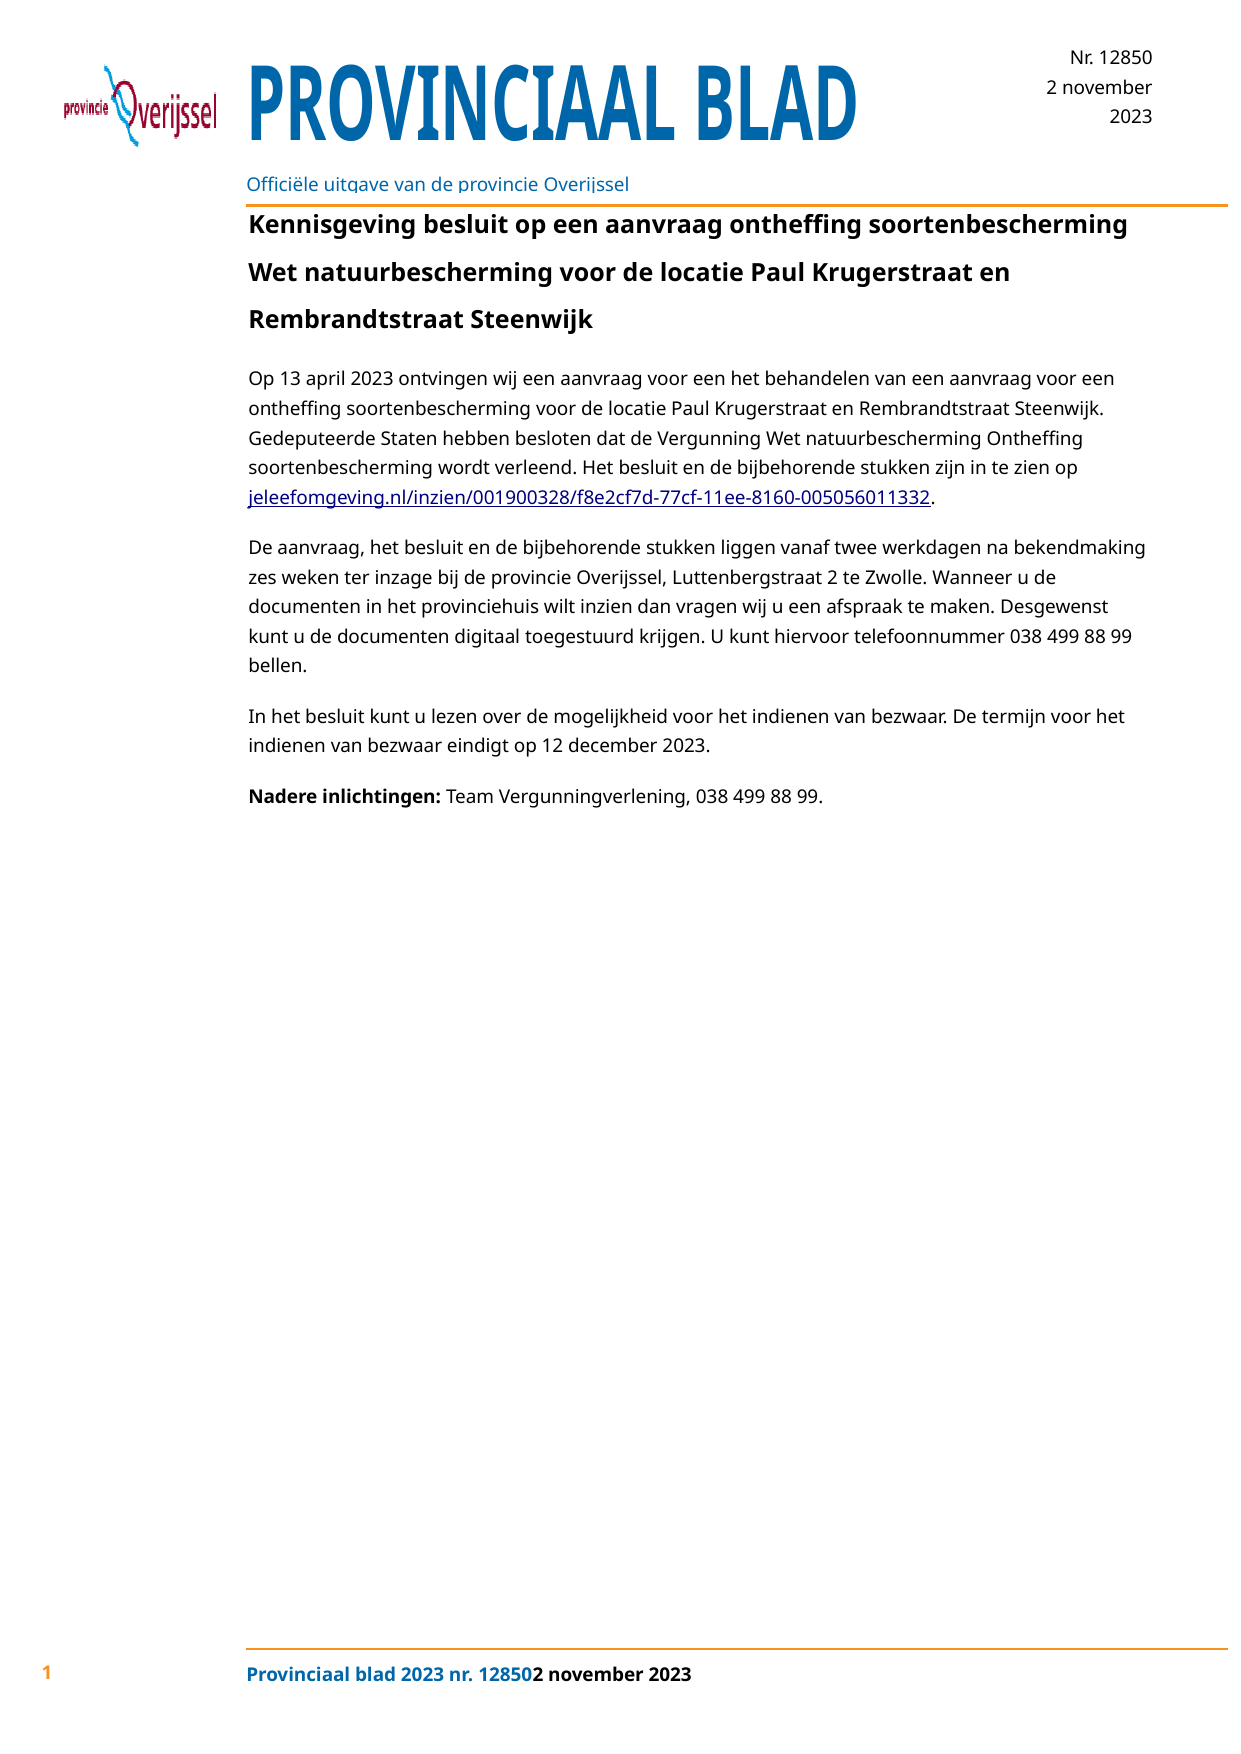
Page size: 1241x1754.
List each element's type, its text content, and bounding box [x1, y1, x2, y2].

text De aanvraag, het besluit en de bijbehorende stukken liggen vanaf twee werkdagen na bekendmaking zes weken ter inzage bij de provincie Overijssel, Luttenbergstraat 2 te Zwolle. Wanneer u de documenten in het provinciehuis wilt inzien dan vragen wij u een afspraak te maken. Desgewenst kunt u de documenten digitaal toegestuurd krijgen. U kunt hiervoor telefoonnummer 038 499 88 99 bellen. [248, 534, 1152, 678]
picture [41, 47, 231, 172]
text Op 13 april 2023 ontvingen wij een aanvraag voor een het behandelen van een aanvraag voor een ontheffing soortenbescherming voor de locatie Paul Krugerstraat en Rembrandtstraat Steenwijk. Gedeputeerde Staten hebben besloten dat de Vergunning Wet natuurbescherming Ontheffing soortenbescherming wordt verleend. Het besluit en de bijbehorende stukken zijn in te zien op jeleefomgeving.nl/inzien/001900328/f8e2cf7d-77cf-11ee-8160-005056011332. [248, 366, 1152, 509]
text Nadere inlichtingen: Team Vergunningverlening, 038 499 88 99. [248, 783, 1152, 809]
text In het besluit kunt u lezen over de mogelijkheid voor het indienen van bezwaar. De termijn voor het indienen van bezwaar eindigt op 12 december 2023. [248, 703, 1152, 758]
text Kennisgeving besluit op een aanvraag ontheffing soortenbescherming Wet natuurbescherming voor de locatie Paul Krugerstraat en Rembrandtstraat Steenwijk [248, 207, 1152, 336]
